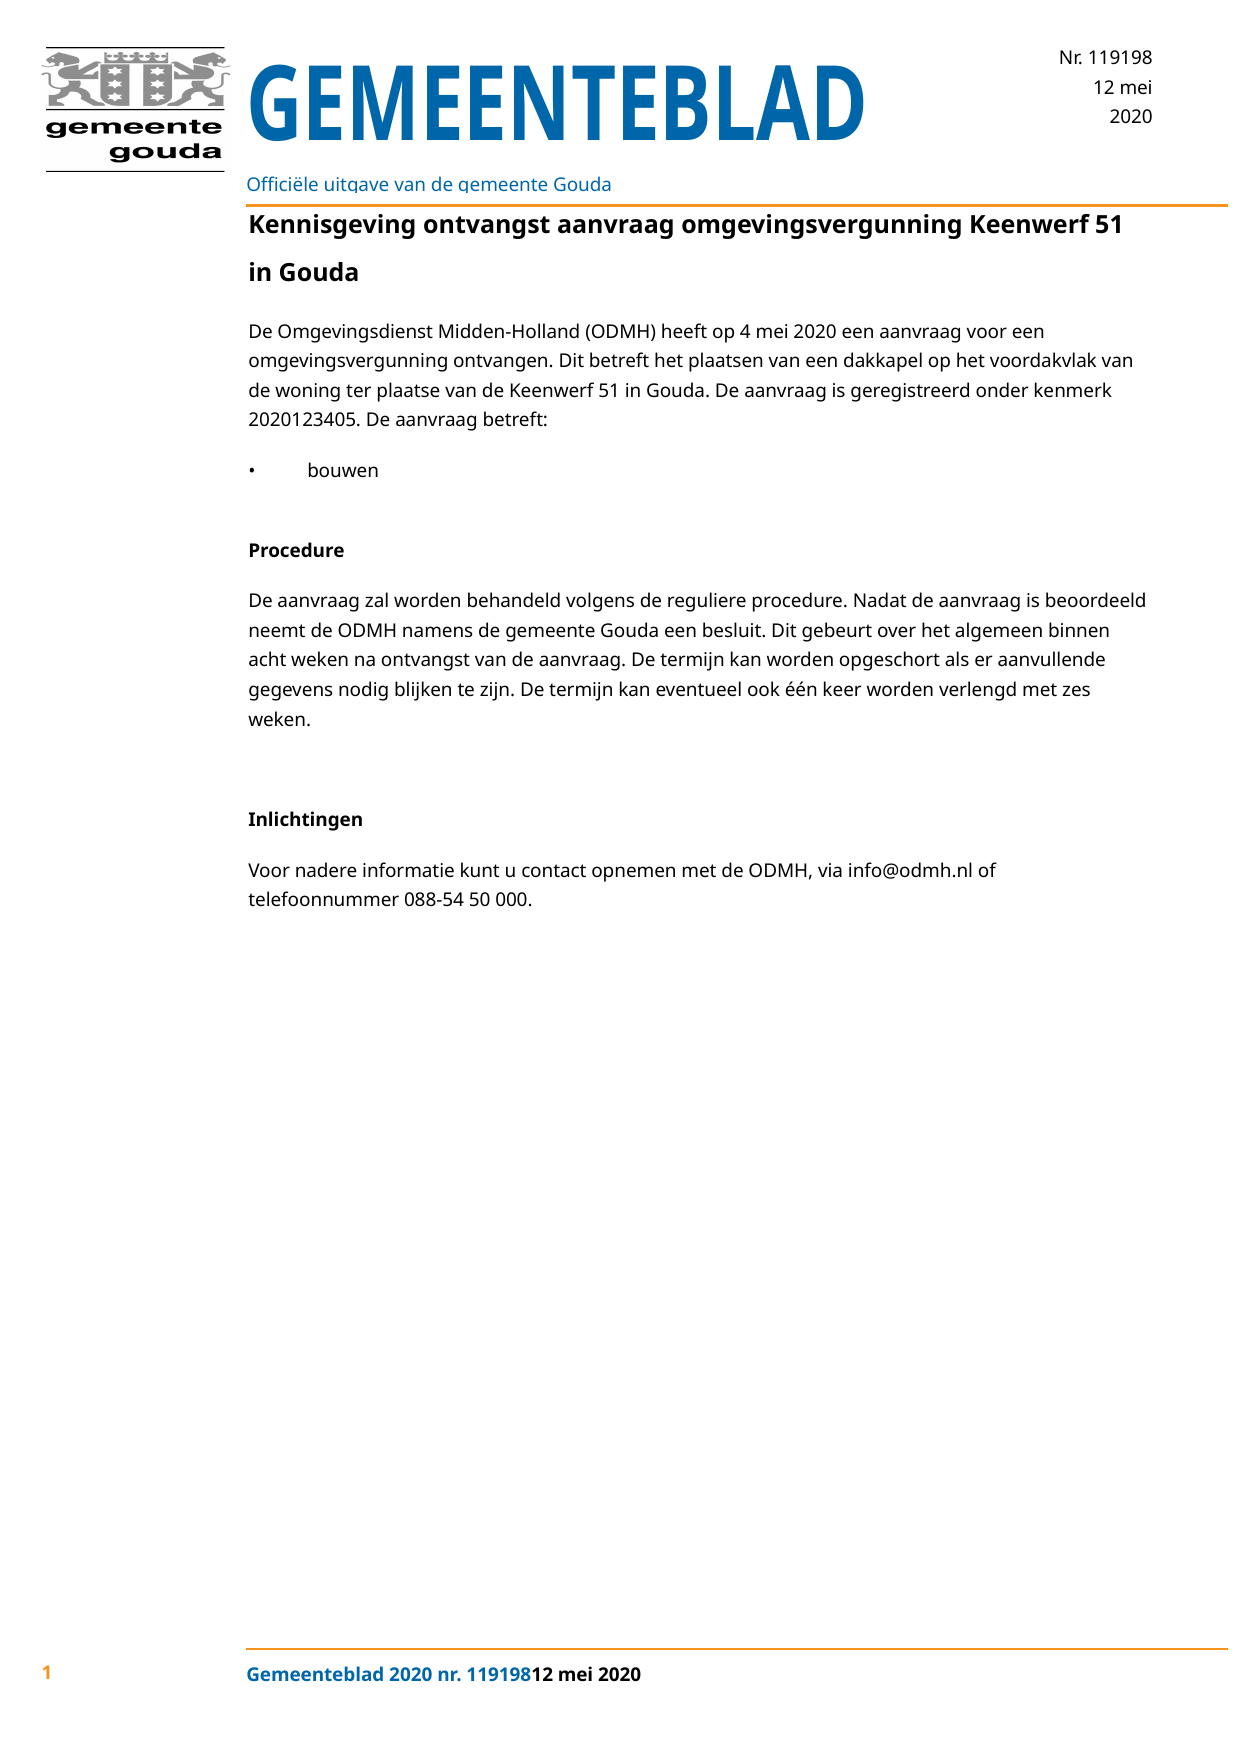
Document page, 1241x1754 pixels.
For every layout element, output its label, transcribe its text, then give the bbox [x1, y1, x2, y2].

text Kennisgeving ontvangst aanvraag omgevingsvergunning Keenwerf 51 in Gouda [248, 207, 1152, 288]
text Inlichtingen [248, 807, 1152, 832]
text Procedure [248, 537, 1152, 563]
picture [41, 47, 231, 172]
text De aanvraag zal worden behandeld volgens de reguliere procedure. Nadat de aanvraag is beoordeeld neemt de ODMH namens de gemeente Gouda een besluit. Dit gebeurt over het algemeen binnen acht weken na ontvangst van de aanvraag. De termijn kan worden opgeschort als er aanvullende gegevens nodig blijken te zijn. De termijn kan eventueel ook één keer worden verlengd met zes weken. [248, 587, 1152, 732]
text Voor nadere informatie kunt u contact opnemen met de ODMH, via info@odmh.nl of telefoonnummer 088-54 50 000. [248, 857, 1152, 912]
text De Omgevingsdienst Midden-Holland (ODMH) heeft op 4 mei 2020 een aanvraag voor een omgevingsvergunning ontvangen. Dit betreft het plaatsen van een dakkapel op het voordakvlak van de woning ter plaatse van de Keenwerf 51 in Gouda. De aanvraag is geregistreerd onder kenmerk 2020123405. De aanvraag betreft: [248, 318, 1152, 432]
list bouwen [248, 457, 1152, 483]
